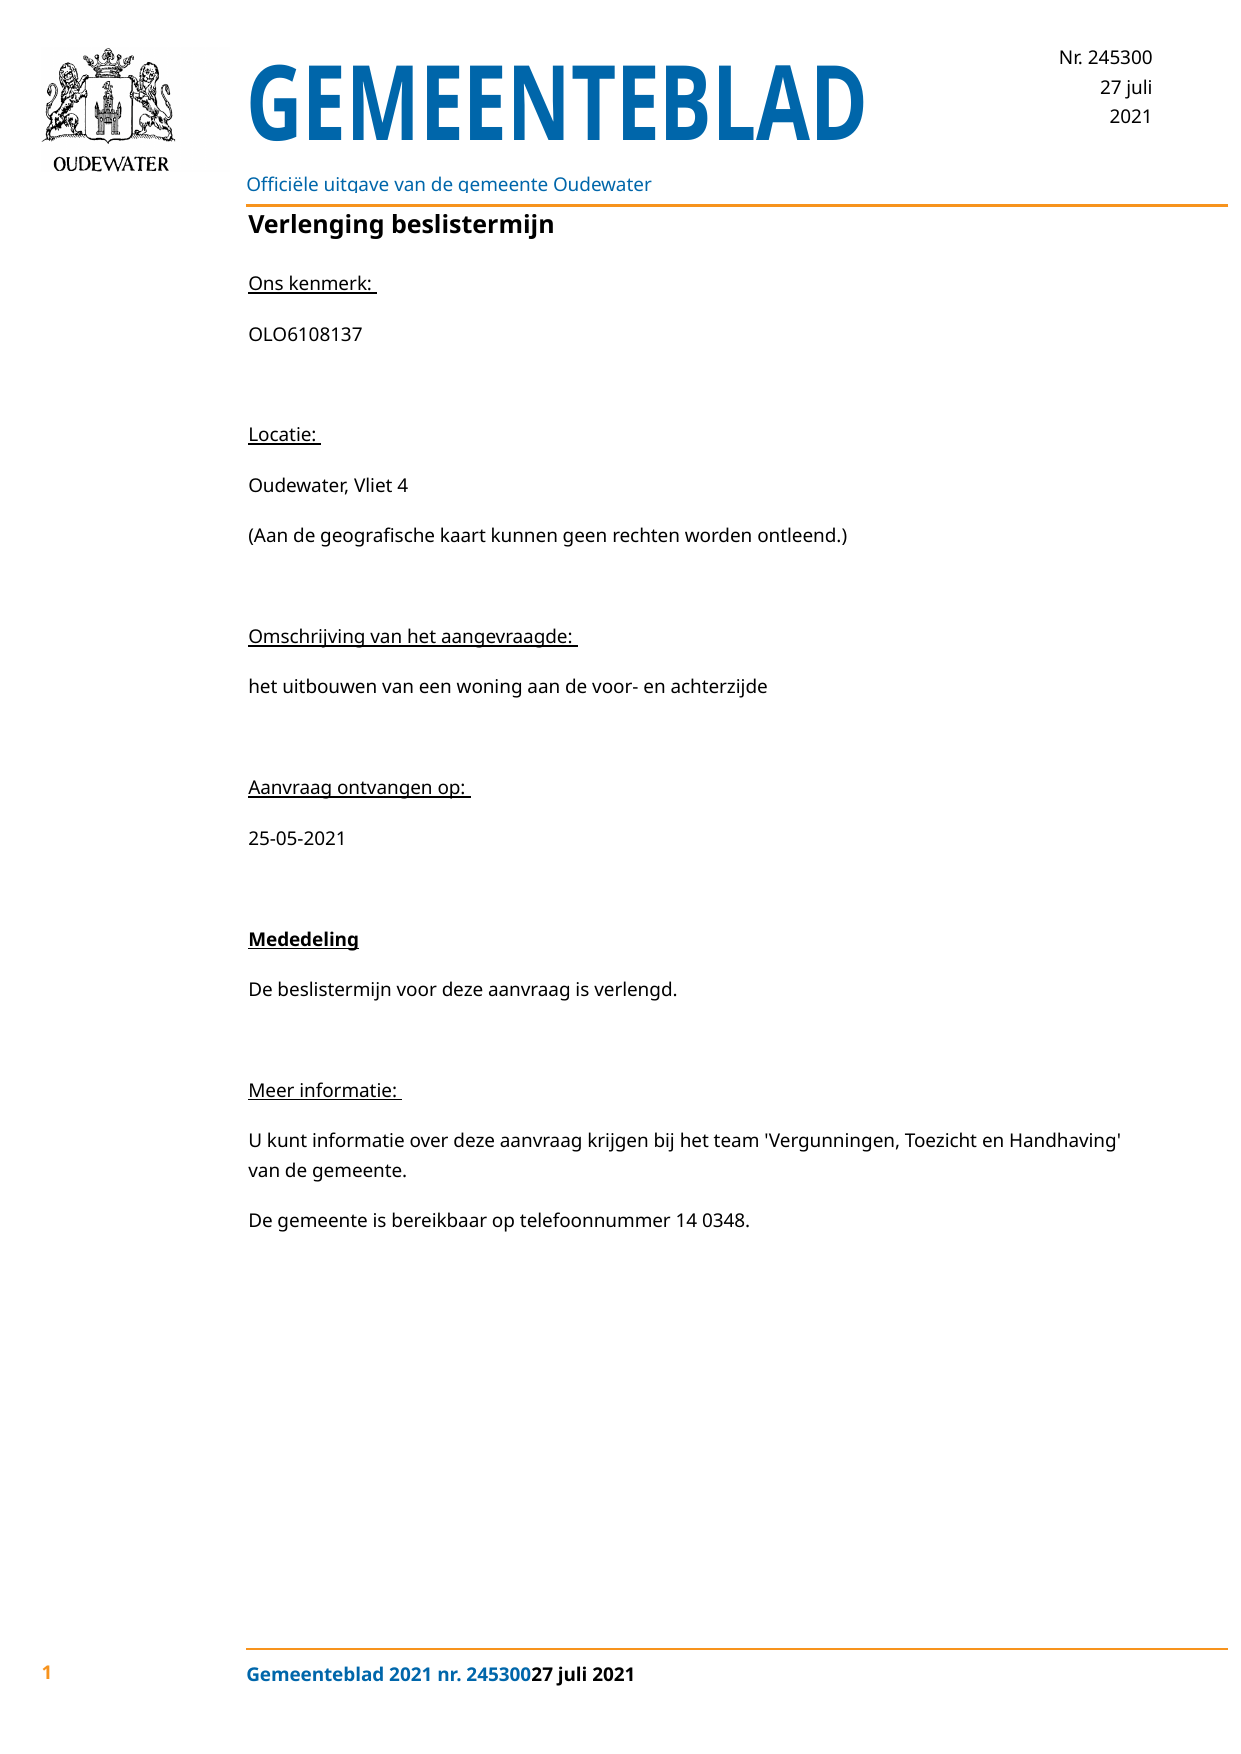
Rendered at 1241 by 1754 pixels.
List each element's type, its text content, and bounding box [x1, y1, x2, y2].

text Omschrijving van het aangevraagde: [248, 623, 1152, 649]
text Verlenging beslistermijn [248, 207, 1152, 241]
text Ons kenmerk: [248, 270, 1152, 296]
text (Aan de geografische kaart kunnen geen rechten worden ontleend.) [248, 522, 1152, 548]
text De beslistermijn voor deze aanvraag is verlengd. [248, 976, 1152, 1002]
text Mededeling [248, 926, 1152, 951]
text U kunt informatie over deze aanvraag krijgen bij het team 'Vergunningen, Toezicht en Handhaving' van de gemeente. [248, 1127, 1152, 1183]
text Locatie: [248, 422, 1152, 447]
text De gemeente is bereikbaar op telefoonnummer 14 0348. [248, 1207, 1152, 1233]
text Aanvraag ontvangen op: [248, 774, 1152, 800]
picture [41, 47, 231, 172]
text Meer informatie: [248, 1077, 1152, 1103]
text 25-05-2021 [248, 825, 1152, 851]
text het uitbouwen van een woning aan de voor- en achterzijde [248, 674, 1152, 699]
text OLO6108137 [248, 321, 1152, 346]
text Oudewater, Vliet 4 [248, 472, 1152, 498]
